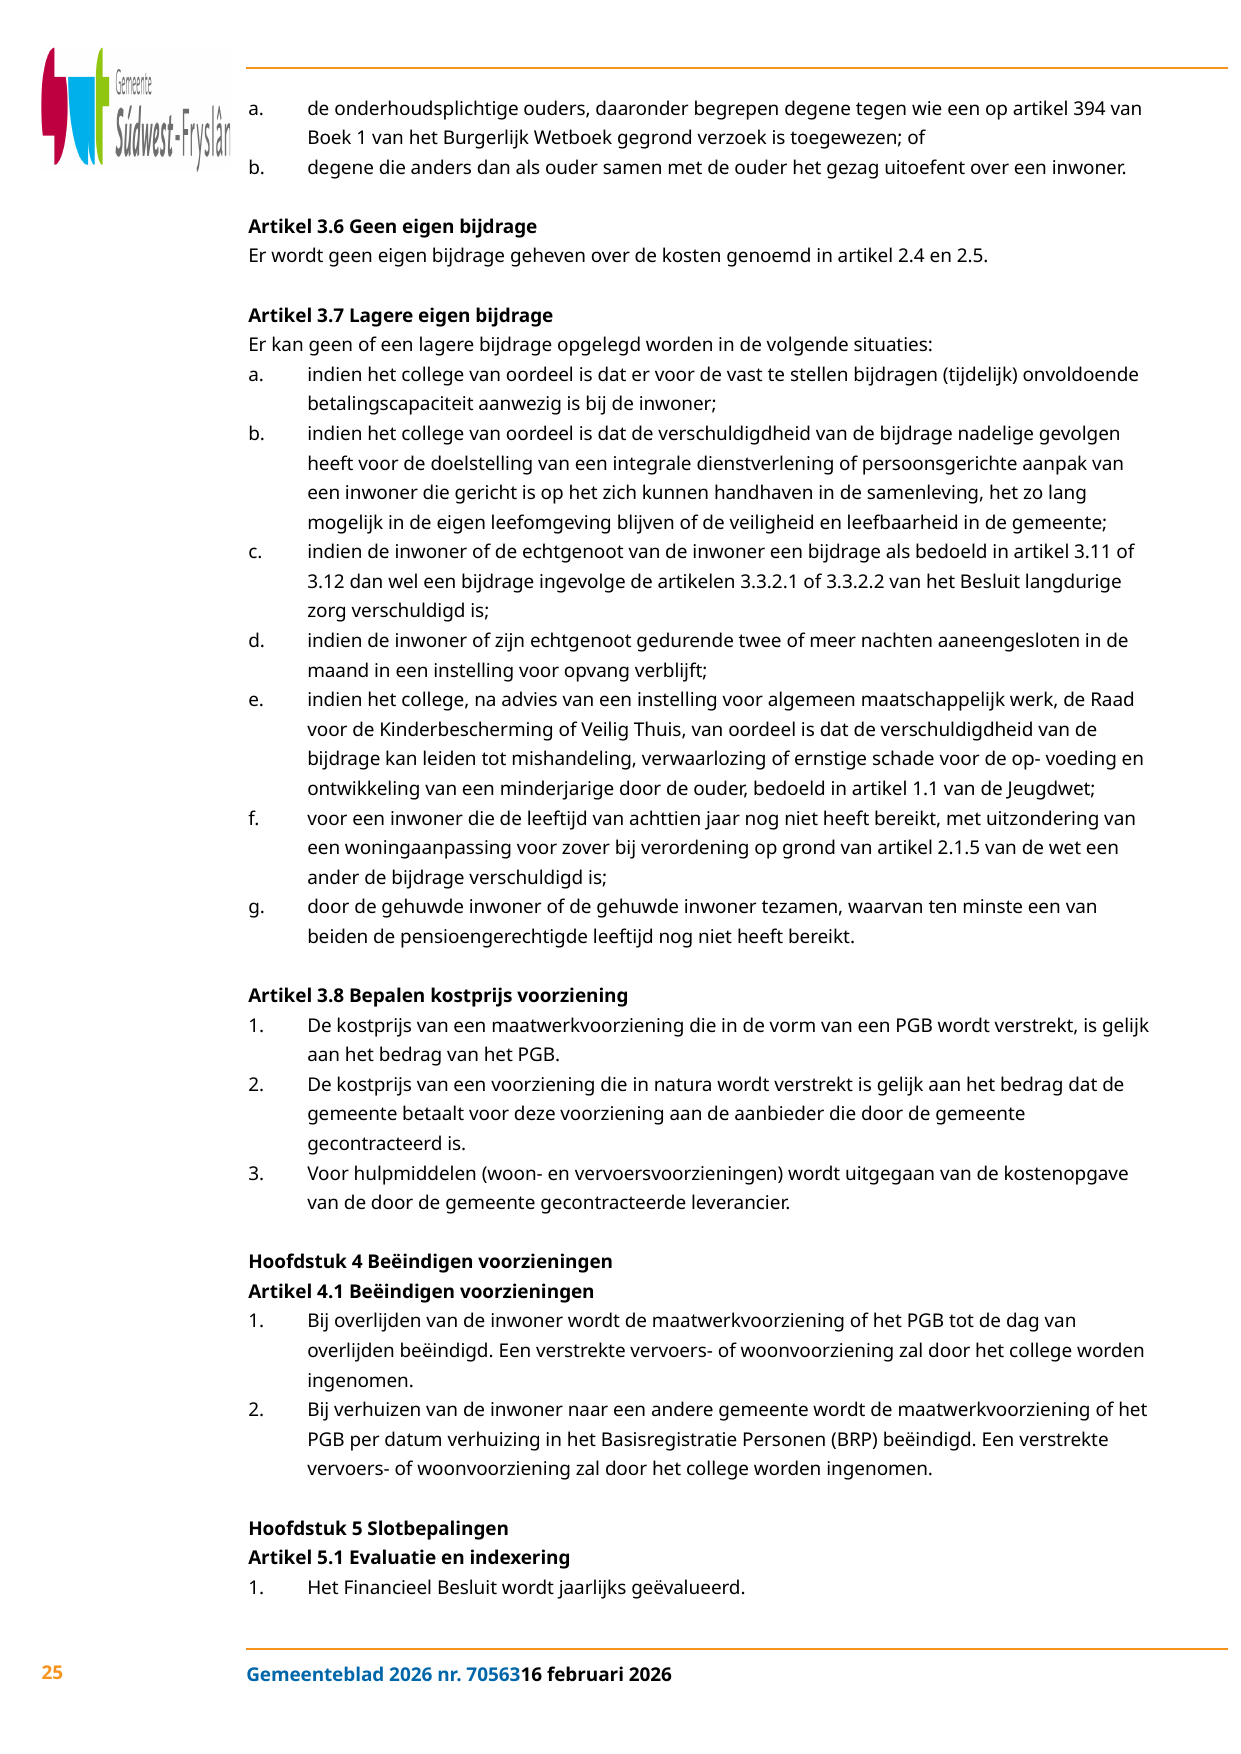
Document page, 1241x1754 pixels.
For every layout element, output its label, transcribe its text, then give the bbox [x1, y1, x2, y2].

text Hoofdstuk 4 Beëindigen voorzieningen [248, 1248, 1152, 1274]
list degene die anders dan als ouder samen met de ouder het gezag uitoefent over een inwoner. [248, 154, 1152, 180]
text Artikel 3.7 Lagere eigen bijdrage [248, 302, 1152, 328]
list voor een inwoner die de leeftijd van achttien jaar nog niet heeft bereikt, met uitzondering van een woningaanpassing voor zover bij verordening op grond van artikel 2.1.5 van de wet een ander de bijdrage verschuldigd is; [248, 805, 1152, 890]
text Artikel 4.1 Beëindigen voorzieningen [248, 1278, 1152, 1304]
text Er wordt geen eigen bijdrage geheven over de kosten genoemd in artikel 2.4 en 2.5. [248, 243, 1152, 268]
list Het Financieel Besluit wordt jaarlijks geëvalueerd. [248, 1574, 1152, 1600]
list de onderhoudsplichtige ouders, daaronder begrepen degene tegen wie een op artikel 394 van Boek 1 van het Burgerlijk Wetboek gegrond verzoek is toegewezen; of [248, 95, 1152, 150]
text Artikel 3.6 Geen eigen bijdrage [248, 213, 1152, 239]
list indien het college, na advies van een instelling voor algemeen maatschappelijk werk, de Raad voor de Kinderbescherming of Veilig Thuis, van oordeel is dat de verschuldigdheid van de bijdrage kan leiden tot mishandeling, verwaarlozing of ernstige schade voor de op- voeding en ontwikkeling van een minderjarige door de ouder, bedoeld in artikel 1.1 van de Jeugdwet; [248, 686, 1152, 801]
list De kostprijs van een voorziening die in natura wordt verstrekt is gelijk aan het bedrag dat de gemeente betaalt voor deze voorziening aan de aanbieder die door de gemeente gecontracteerd is. [248, 1071, 1152, 1156]
list indien de inwoner of zijn echtgenoot gedurende twee of meer nachten aaneengesloten in de maand in een instelling voor opvang verblijft; [248, 627, 1152, 683]
text Artikel 5.1 Evaluatie en indexering [248, 1544, 1152, 1570]
list indien het college van oordeel is dat de verschuldigdheid van de bijdrage nadelige gevolgen heeft voor de doelstelling van een integrale dienstverlening of persoonsgerichte aanpak van een inwoner die gericht is op het zich kunnen handhaven in de samenleving, het zo lang mogelijk in de eigen leefomgeving blijven of de veiligheid en leefbaarheid in de gemeente; [248, 420, 1152, 535]
text Artikel 3.8 Bepalen kostprijs voorziening [248, 982, 1152, 1008]
list Bij overlijden van de inwoner wordt de maatwerkvoorziening of het PGB tot de dag van overlijden beëindigd. Een verstrekte vervoers- of woonvoorziening zal door het college worden ingenomen. [248, 1308, 1152, 1393]
text Hoofdstuk 5 Slotbepalingen [248, 1515, 1152, 1541]
list door de gehuwde inwoner of de gehuwde inwoner tezamen, waarvan ten minste een van beiden de pensioengerechtigde leeftijd nog niet heeft bereikt. [248, 893, 1152, 949]
list Bij verhuizen van de inwoner naar een andere gemeente wordt de maatwerkvoorziening of het PGB per datum verhuizing in het Basisregistratie Personen (BRP) beëindigd. Een verstrekte vervoers- of woonvoorziening zal door het college worden ingenomen. [248, 1396, 1152, 1481]
list indien het college van oordeel is dat er voor de vast te stellen bijdragen (tijdelijk) onvoldoende betalingscapaciteit aanwezig is bij de inwoner; [248, 361, 1152, 416]
picture [41, 47, 231, 172]
list Voor hulpmiddelen (woon- en vervoersvoorzieningen) wordt uitgegaan van de kostenopgave van de door de gemeente gecontracteerde leverancier. [248, 1160, 1152, 1215]
list indien de inwoner of de echtgenoot van de inwoner een bijdrage als bedoeld in artikel 3.11 of 3.12 dan wel een bijdrage ingevolge de artikelen 3.3.2.1 of 3.3.2.2 van het Besluit langdurige zorg verschuldigd is; [248, 538, 1152, 623]
list De kostprijs van een maatwerkvoorziening die in de vorm van een PGB wordt verstrekt, is gelijk aan het bedrag van het PGB. [248, 1012, 1152, 1067]
text Er kan geen of een lagere bijdrage opgelegd worden in de volgende situaties: [248, 331, 1152, 357]
